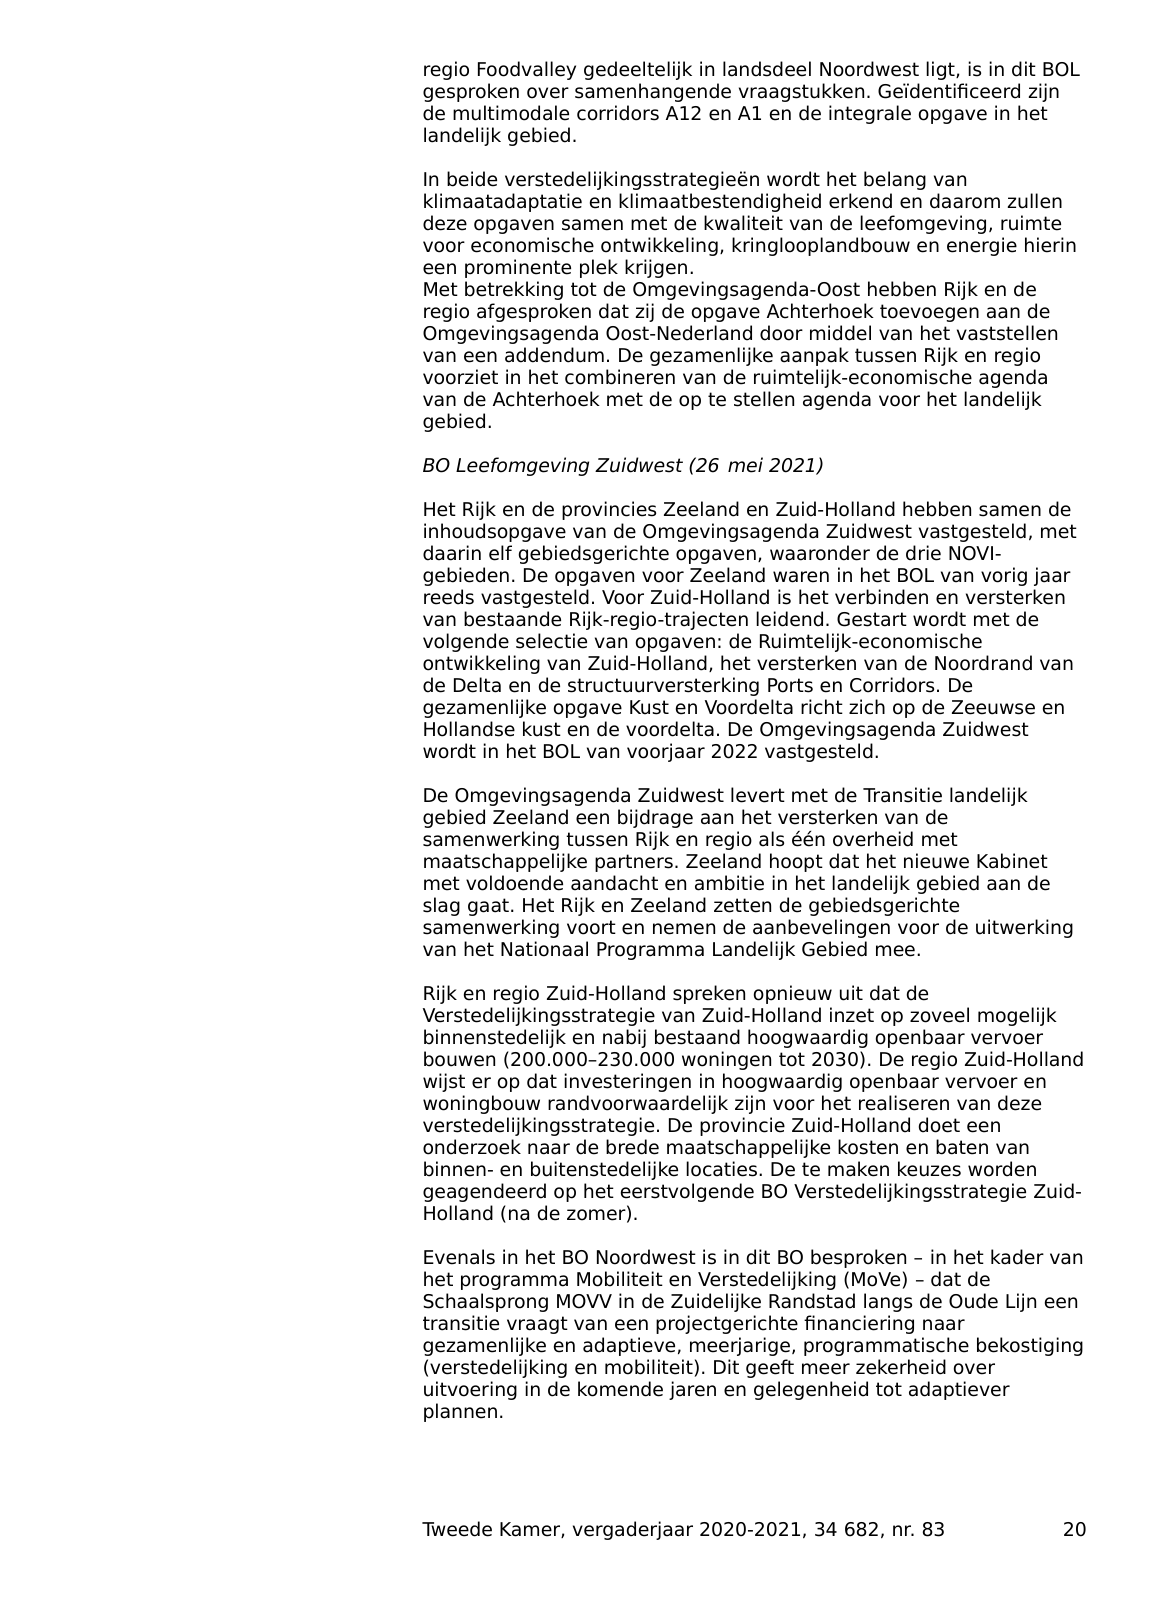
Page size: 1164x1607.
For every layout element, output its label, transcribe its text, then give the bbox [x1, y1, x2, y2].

subtitle BO Leefomgeving Zuidwest (26 mei 2021) [422, 455, 1087, 477]
text regio Foodvalley gedeeltelijk in landsdeel Noordwest ligt, is in dit BOL gesproken over samenhangende vraagstukken. Geïdentificeerd zijn de multimodale corridors A12 en A1 en de integrale opgave in het landelijk gebied. [422, 59, 1087, 147]
text In beide verstedelijkingsstrategieën wordt het belang van klimaatadaptatie en klimaatbestendigheid erkend en daarom zullen deze opgaven samen met de kwaliteit van de leefomgeving, ruimte voor economische ontwikkeling, kringlooplandbouw en energie hierin een prominente plek krijgen. [422, 169, 1087, 279]
text Evenals in het BO Noordwest is in dit BO besproken – in het kader van het programma Mobiliteit en Verstedelijking (MoVe) – dat de Schaalsprong MOVV in de Zuidelijke Randstad langs de Oude Lijn een transitie vraagt van een projectgerichte financiering naar gezamenlijke en adaptieve, meerjarige, programmatische bekostiging (verstedelijking en mobiliteit). Dit geeft meer zekerheid over uitvoering in de komende jaren en gelegenheid tot adaptiever plannen. [422, 1247, 1087, 1423]
text Met betrekking tot de Omgevingsagenda-Oost hebben Rijk en de regio afgesproken dat zij de opgave Achterhoek toevoegen aan de Omgevingsagenda Oost-Nederland door middel van het vaststellen van een addendum. De gezamenlijke aanpak tussen Rijk en regio voorziet in het combineren van de ruimtelijk-economische agenda van de Achterhoek met de op te stellen agenda voor het landelijk gebied. [422, 279, 1087, 433]
text Rijk en regio Zuid-Holland spreken opnieuw uit dat de Verstedelijkingsstrategie van Zuid-Holland inzet op zoveel mogelijk binnenstedelijk en nabij bestaand hoogwaardig openbaar vervoer bouwen (200.000–230.000 woningen tot 2030). De regio Zuid-Holland wijst er op dat investeringen in hoogwaardig openbaar vervoer en woningbouw randvoorwaardelijk zijn voor het realiseren van deze verstedelijkingsstrategie. De provincie Zuid-Holland doet een onderzoek naar de brede maatschappelijke kosten en baten van binnen- en buitenstedelijke locaties. De te maken keuzes worden geagendeerd op het eerstvolgende BO Verstedelijkingsstrategie Zuid-Holland (na de zomer). [422, 983, 1087, 1225]
text De Omgevingsagenda Zuidwest levert met de Transitie landelijk gebied Zeeland een bijdrage aan het versterken van de samenwerking tussen Rijk en regio als één overheid met maatschappelijke partners. Zeeland hoopt dat het nieuwe Kabinet met voldoende aandacht en ambitie in het landelijk gebied aan de slag gaat. Het Rijk en Zeeland zetten de gebiedsgerichte samenwerking voort en nemen de aanbevelingen voor de uitwerking van het Nationaal Programma Landelijk Gebied mee. [422, 785, 1087, 961]
text Het Rijk en de provincies Zeeland en Zuid-Holland hebben samen de inhoudsopgave van de Omgevingsagenda Zuidwest vastgesteld, met daarin elf gebiedsgerichte opgaven, waaronder de drie NOVI-gebieden. De opgaven voor Zeeland waren in het BOL van vorig jaar reeds vastgesteld. Voor Zuid-Holland is het verbinden en versterken van bestaande Rijk-regio-trajecten leidend. Gestart wordt met de volgende selectie van opgaven: de Ruimtelijk-economische ontwikkeling van Zuid-Holland, het versterken van de Noordrand van de Delta en de structuurversterking Ports en Corridors. De gezamenlijke opgave Kust en Voordelta richt zich op de Zeeuwse en Hollandse kust en de voordelta. De Omgevingsagenda Zuidwest wordt in het BOL van voorjaar 2022 vastgesteld. [422, 499, 1087, 763]
